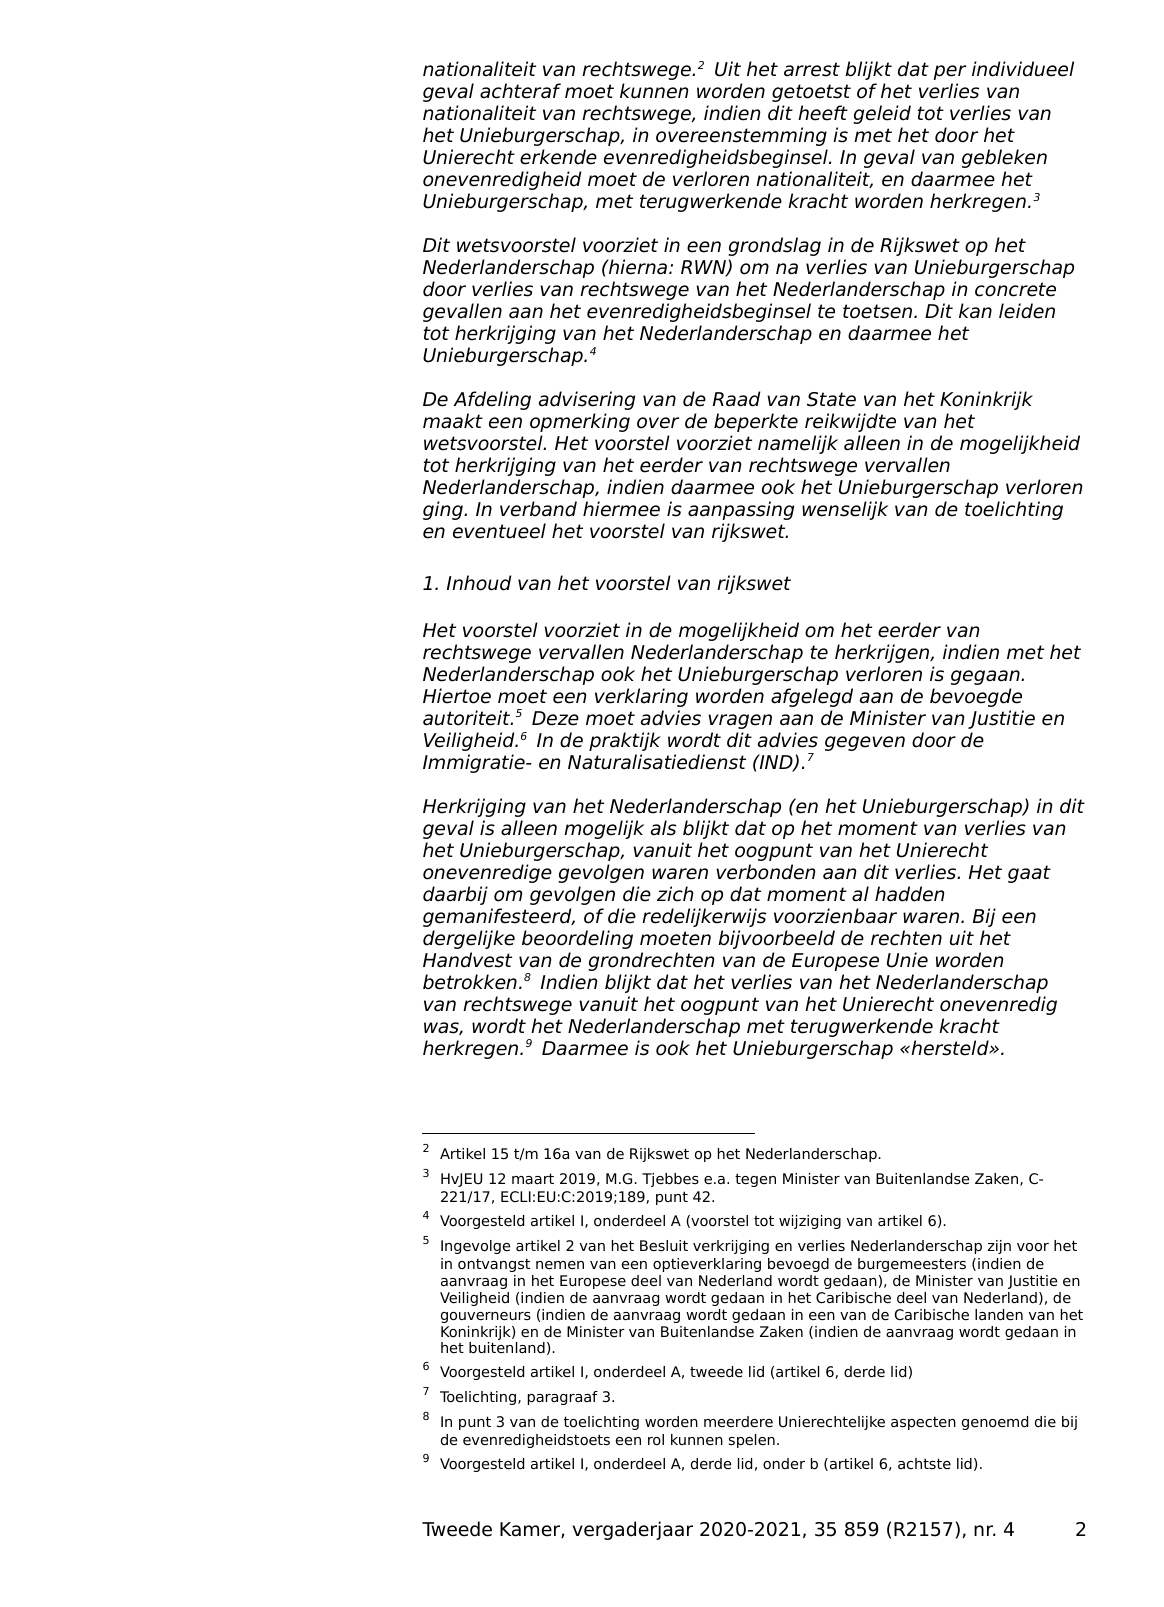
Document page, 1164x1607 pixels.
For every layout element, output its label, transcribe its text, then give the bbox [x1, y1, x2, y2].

text In punt 3 van de toelichting worden meerdere Unierechtelijke aspecten genoemd die bij de evenredigheidstoets een rol kunnen spelen. [422, 1410, 1087, 1449]
text HvJEU 12 maart 2019, M.G. Tjebbes e.a. tegen Minister van Buitenlandse Zaken, C-221/17, ECLI:EU:C:2019;189, punt 42. [422, 1167, 1087, 1206]
subtitle 1. Inhoud van het voorstel van rijkswet [422, 573, 1087, 595]
text Herkrijging van het Nederlanderschap (en het Unieburgerschap) in dit geval is alleen mogelijk als blijkt dat op het moment van verlies van het Unieburgerschap, vanuit het oogpunt van het Unierecht onevenredige gevolgen waren verbonden aan dit verlies. Het gaat daarbij om gevolgen die zich op dat moment al hadden gemanifesteerd, of die redelijkerwijs voorzienbaar waren. Bij een dergelijke beoordeling moeten bijvoorbeeld de rechten uit het Handvest van de grondrechten van de Europese Unie worden betrokken. Indien blijkt dat het verlies van het Nederlanderschap van rechtswege vanuit het oogpunt van het Unierecht onevenredig was, wordt het Nederlanderschap met terugwerkende kracht herkregen. Daarmee is ook het Unieburgerschap «hersteld». [422, 796, 1087, 1060]
text nationaliteit van rechtswege. Uit het arrest blijkt dat per individueel geval achteraf moet kunnen worden getoetst of het verlies van nationaliteit van rechtswege, indien dit heeft geleid tot verlies van het Unieburgerschap, in overeenstemming is met het door het Unierecht erkende evenredigheidsbeginsel. In geval van gebleken onevenredigheid moet de verloren nationaliteit, en daarmee het Unieburgerschap, met terugwerkende kracht worden herkregen. [422, 59, 1087, 213]
text Ingevolge artikel 2 van het Besluit verkrijging en verlies Nederlanderschap zijn voor het in ontvangst nemen van een optieverklaring bevoegd de burgemeesters (indien de aanvraag in het Europese deel van Nederland wordt gedaan), de Minister van Justitie en Veiligheid (indien de aanvraag wordt gedaan in het Caribische deel van Nederland), de gouverneurs (indien de aanvraag wordt gedaan in een van de Caribische landen van het Koninkrijk) en de Minister van Buitenlandse Zaken (indien de aanvraag wordt gedaan in het buitenland). [422, 1234, 1087, 1357]
text Voorgesteld artikel I, onderdeel A, derde lid, onder b (artikel 6, achtste lid). [422, 1452, 1087, 1474]
text Dit wetsvoorstel voorziet in een grondslag in de Rijkswet op het Nederlanderschap (hierna: RWN) om na verlies van Unieburgerschap door verlies van rechtswege van het Nederlanderschap in concrete gevallen aan het evenredigheidsbeginsel te toetsen. Dit kan leiden tot herkrijging van het Nederlanderschap en daarmee het Unieburgerschap. [422, 235, 1087, 367]
text Toelichting, paragraaf 3. [422, 1385, 1087, 1407]
text De Afdeling advisering van de Raad van State van het Koninkrijk maakt een opmerking over de beperkte reikwijdte van het wetsvoorstel. Het voorstel voorziet namelijk alleen in de mogelijkheid tot herkrijging van het eerder van rechtswege vervallen Nederlanderschap, indien daarmee ook het Unieburgerschap verloren ging. In verband hiermee is aanpassing wenselijk van de toelichting en eventueel het voorstel van rijkswet. [422, 389, 1087, 543]
text Artikel 15 t/m 16a van de Rijkswet op het Nederlanderschap. [422, 1142, 1087, 1164]
text Het voorstel voorziet in de mogelijkheid om het eerder van rechtswege vervallen Nederlanderschap te herkrijgen, indien met het Nederlanderschap ook het Unieburgerschap verloren is gegaan. Hiertoe moet een verklaring worden afgelegd aan de bevoegde autoriteit. Deze moet advies vragen aan de Minister van Justitie en Veiligheid. In de praktijk wordt dit advies gegeven door de Immigratie- en Naturalisatiedienst (IND). [422, 620, 1087, 774]
text Voorgesteld artikel I, onderdeel A, tweede lid (artikel 6, derde lid) [422, 1360, 1087, 1382]
text Voorgesteld artikel I, onderdeel A (voorstel tot wijziging van artikel 6). [422, 1209, 1087, 1231]
